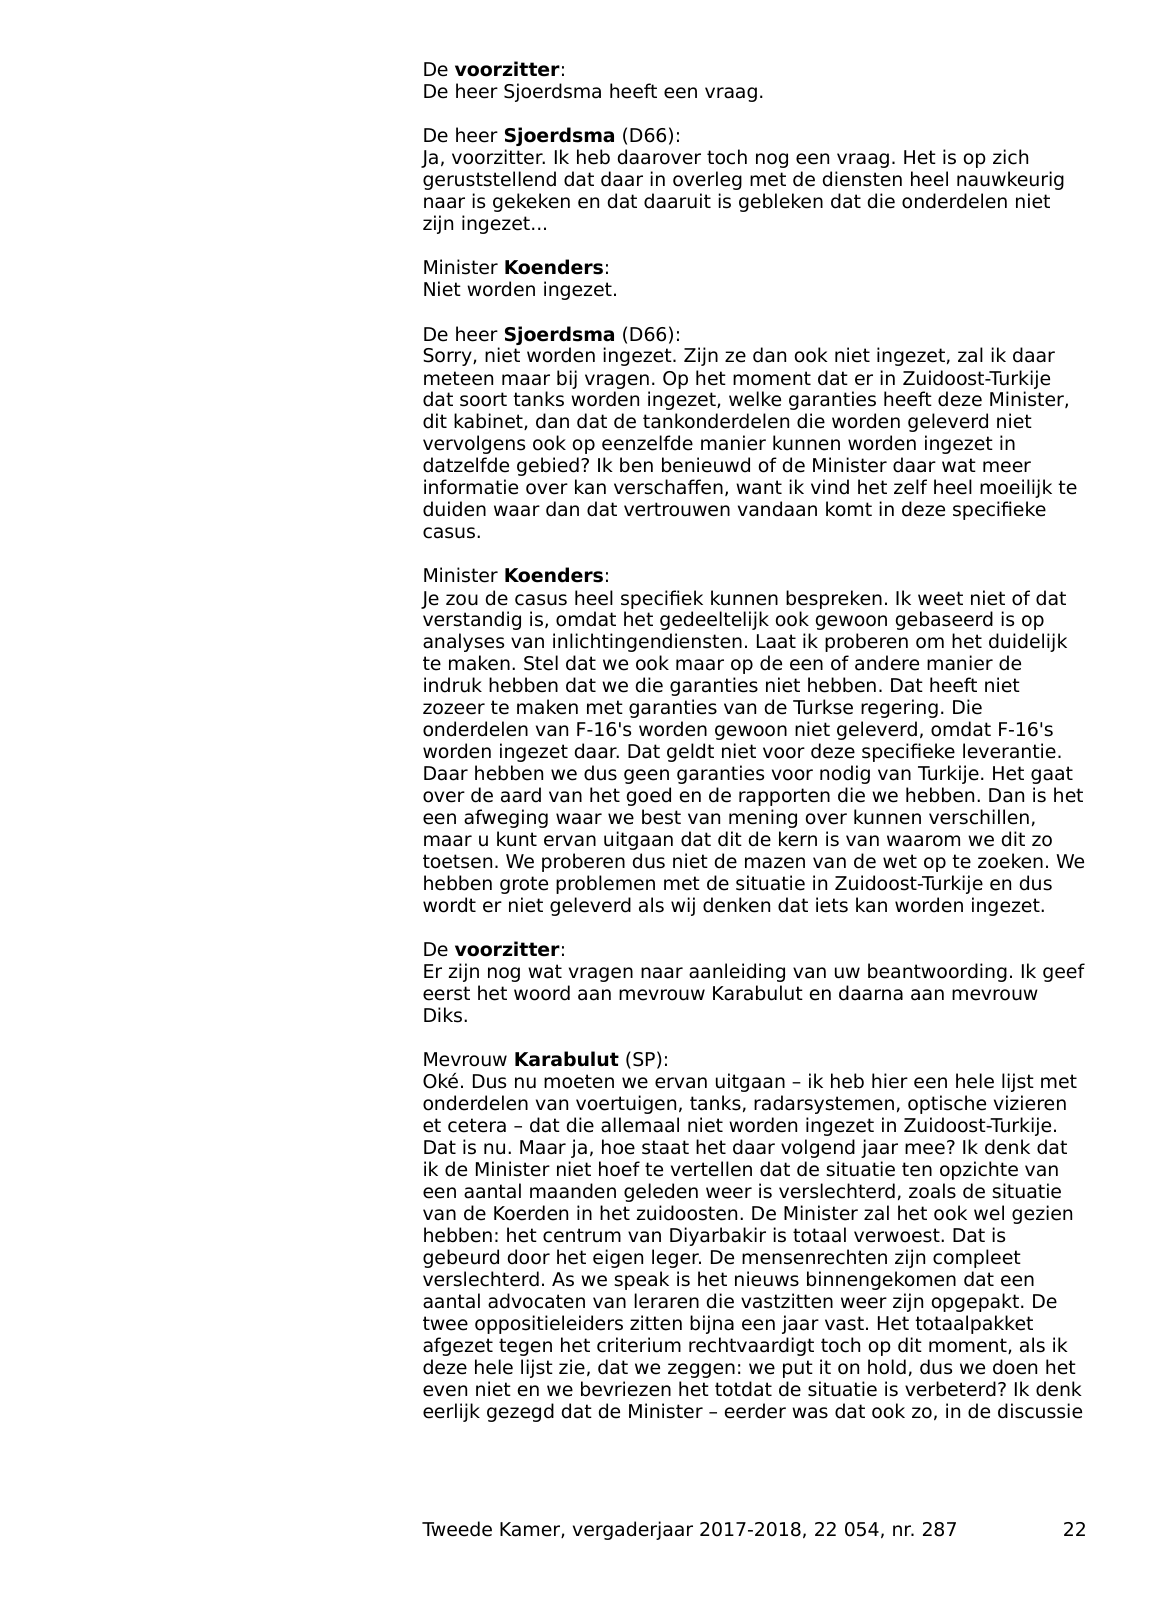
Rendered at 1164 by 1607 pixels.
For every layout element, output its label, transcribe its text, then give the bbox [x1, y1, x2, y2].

text De voorzitter: [422, 59, 1087, 81]
text Niet worden ingezet. [422, 279, 1087, 301]
text De heer Sjoerdsma heeft een vraag. [422, 81, 1087, 103]
text Oké. Dus nu moeten we ervan uitgaan – ik heb hier een hele lijst met onderdelen van voertuigen, tanks, radarsystemen, optische vizieren et cetera – dat die allemaal niet worden ingezet in Zuidoost-Turkije. Dat is nu. Maar ja, hoe staat het daar volgend jaar mee? Ik denk dat ik de Minister niet hoef te vertellen dat de situatie ten opzichte van een aantal maanden geleden weer is verslechterd, zoals de situatie van de Koerden in het zuidoosten. De Minister zal het ook wel gezien hebben: het centrum van Diyarbakir is totaal verwoest. Dat is gebeurd door het eigen leger. De mensenrechten zijn compleet verslechterd. As we speak is het nieuws binnengekomen dat een aantal advocaten van leraren die vastzitten weer zijn opgepakt. De twee oppositieleiders zitten bijna een jaar vast. Het totaalpakket afgezet tegen het criterium rechtvaardigt toch op dit moment, als ik deze hele lijst zie, dat we zeggen: we put it on hold, dus we doen het even niet en we bevriezen het totdat de situatie is verbeterd? Ik denk eerlijk gezegd dat de Minister – eerder was dat ook zo, in de discussie [422, 1071, 1087, 1423]
text Er zijn nog wat vragen naar aanleiding van uw beantwoording. Ik geef eerst het woord aan mevrouw Karabulut en daarna aan mevrouw Diks. [422, 961, 1087, 1027]
text Minister Koenders: [422, 565, 1087, 587]
text De voorzitter: [422, 939, 1087, 961]
text Ja, voorzitter. Ik heb daarover toch nog een vraag. Het is op zich geruststellend dat daar in overleg met de diensten heel nauwkeurig naar is gekeken en dat daaruit is gebleken dat die onderdelen niet zijn ingezet... [422, 147, 1087, 235]
text Mevrouw Karabulut (SP): [422, 1049, 1087, 1071]
text Je zou de casus heel specifiek kunnen bespreken. Ik weet niet of dat verstandig is, omdat het gedeeltelijk ook gewoon gebaseerd is op analyses van inlichtingendiensten. Laat ik proberen om het duidelijk te maken. Stel dat we ook maar op de een of andere manier de indruk hebben dat we die garanties niet hebben. Dat heeft niet zozeer te maken met garanties van de Turkse regering. Die onderdelen van F-16's worden gewoon niet geleverd, omdat F-16's worden ingezet daar. Dat geldt niet voor deze specifieke leverantie. Daar hebben we dus geen garanties voor nodig van Turkije. Het gaat over de aard van het goed en de rapporten die we hebben. Dan is het een afweging waar we best van mening over kunnen verschillen, maar u kunt ervan uitgaan dat dit de kern is van waarom we dit zo toetsen. We proberen dus niet de mazen van de wet op te zoeken. We hebben grote problemen met de situatie in Zuidoost-Turkije en dus wordt er niet geleverd als wij denken dat iets kan worden ingezet. [422, 587, 1087, 917]
text De heer Sjoerdsma (D66): [422, 125, 1087, 147]
text De heer Sjoerdsma (D66): [422, 323, 1087, 345]
text Sorry, niet worden ingezet. Zijn ze dan ook niet ingezet, zal ik daar meteen maar bij vragen. Op het moment dat er in Zuidoost-Turkije dat soort tanks worden ingezet, welke garanties heeft deze Minister, dit kabinet, dan dat de tankonderdelen die worden geleverd niet vervolgens ook op eenzelfde manier kunnen worden ingezet in datzelfde gebied? Ik ben benieuwd of de Minister daar wat meer informatie over kan verschaffen, want ik vind het zelf heel moeilijk te duiden waar dan dat vertrouwen vandaan komt in deze specifieke casus. [422, 345, 1087, 543]
text Minister Koenders: [422, 257, 1087, 279]
